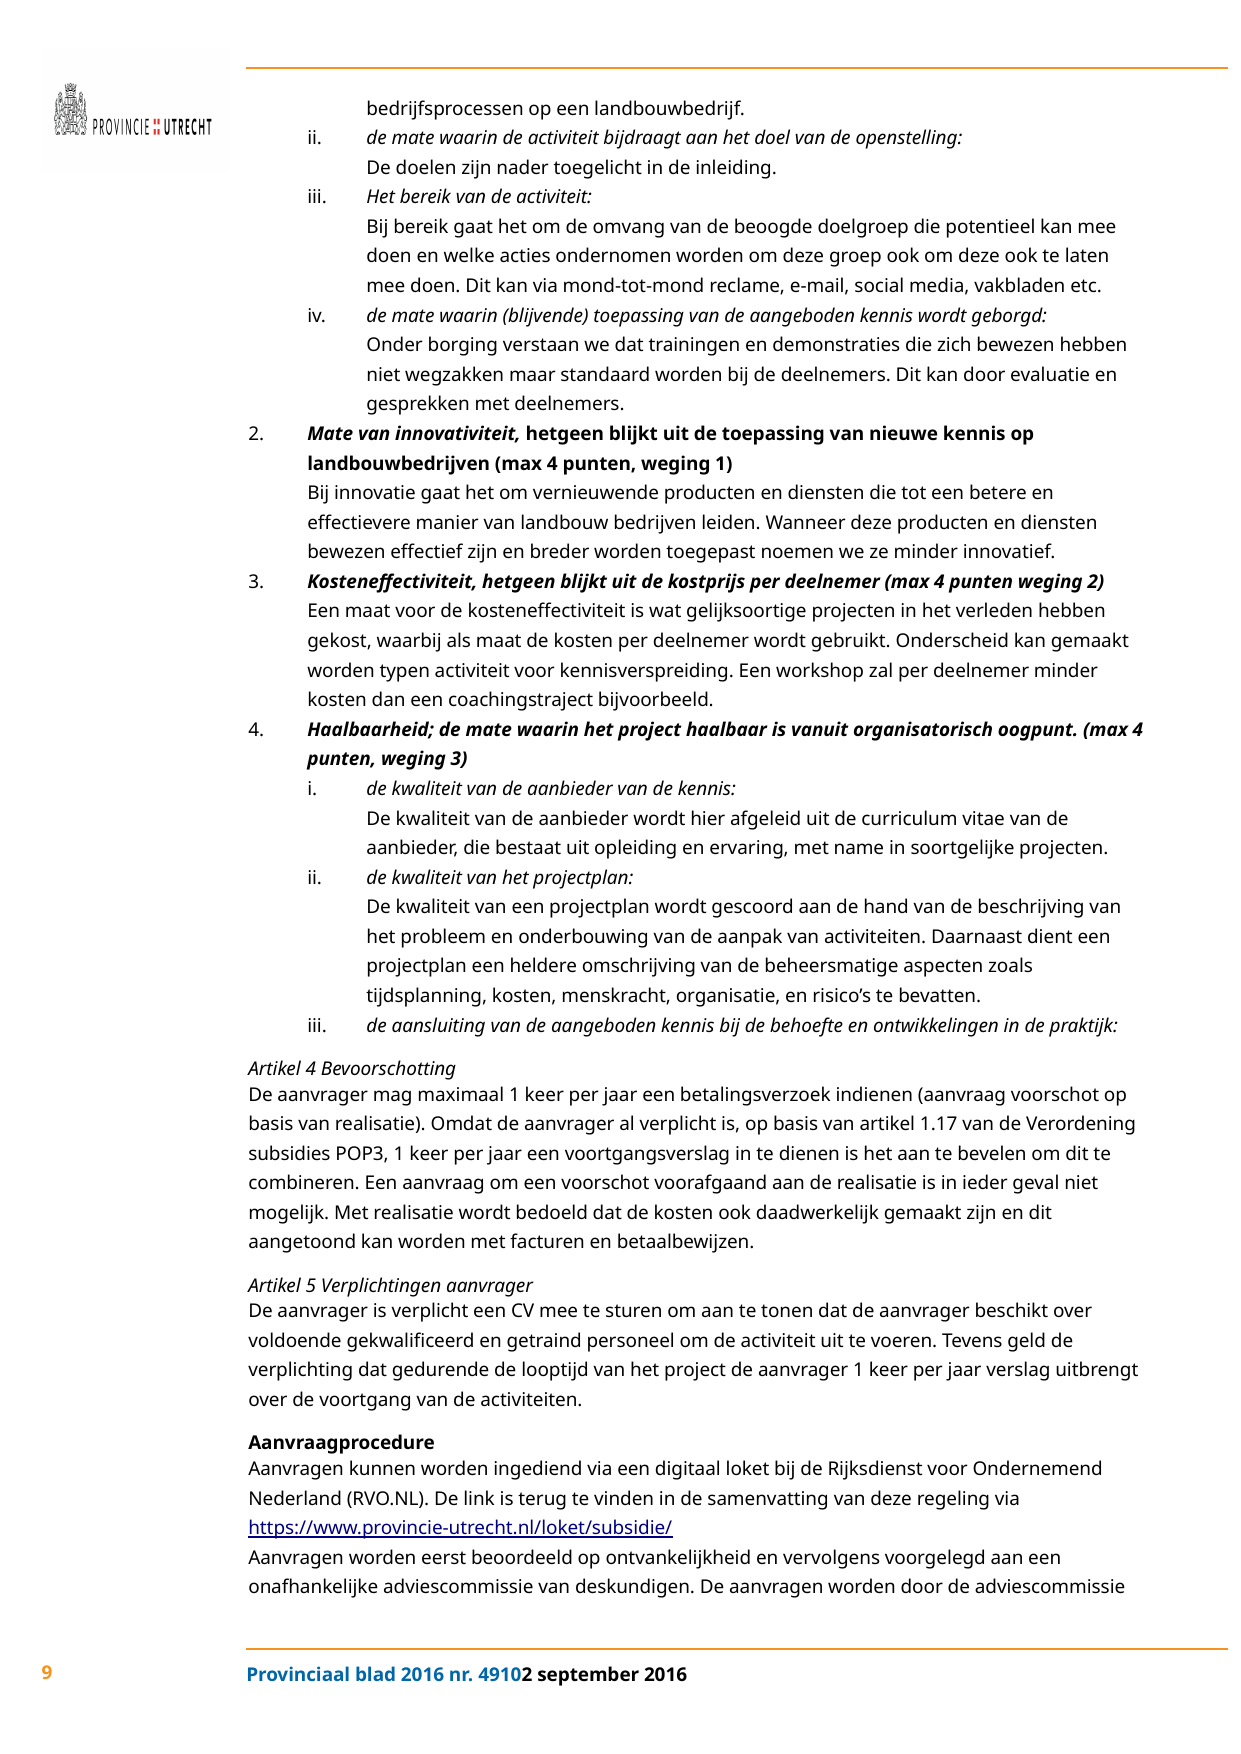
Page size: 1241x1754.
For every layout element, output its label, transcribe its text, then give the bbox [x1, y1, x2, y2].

list de mate waarin de activiteit bijdraagt aan het doel van de openstelling: [307, 124, 1152, 150]
text Artikel 5 Verplichtingen aanvrager [248, 1272, 1152, 1297]
list De doelen zijn nader toegelicht in de inleiding. [307, 154, 1152, 180]
text Artikel 4 Bevoorschotting [248, 1055, 1152, 1081]
list Onder borging verstaan we dat trainingen en demonstraties die zich bewezen hebben niet wegzakken maar standaard worden bij de deelnemers. Dit kan door evaluatie en gesprekken met deelnemers. [307, 331, 1152, 416]
text Aanvragen worden eerst beoordeeld op ontvankelijkheid en vervolgens voorgelegd aan een onafhankelijke adviescommissie van deskundigen. De aanvragen worden door de adviescommissie [248, 1544, 1152, 1599]
list Bij innovatie gaat het om vernieuwende producten en diensten die tot een betere en effectievere manier van landbouw bedrijven leiden. Wanneer deze producten en diensten bewezen effectief zijn en breder worden toegepast noemen we ze minder innovatief. [248, 479, 1152, 564]
text De aanvrager is verplicht een CV mee te sturen om aan te tonen dat de aanvrager beschikt over voldoende gekwalificeerd en getraind personeel om de activiteit uit te voeren. Tevens geld de verplichting dat gedurende de looptijd van het project de aanvrager 1 keer per jaar verslag uitbrengt over de voortgang van de activiteiten. [248, 1297, 1152, 1412]
text Aanvraagprocedure [248, 1429, 1152, 1455]
list Kosteneffectiviteit, hetgeen blijkt uit de kostprijs per deelnemer (max 4 punten weging 2) [248, 568, 1152, 594]
list Mate van innovativiteit, hetgeen blijkt uit de toepassing van nieuwe kennis op landbouwbedrijven (max 4 punten, weging 1) [248, 420, 1152, 476]
text Aanvragen kunnen worden ingediend via een digitaal loket bij de Rijksdienst voor Ondernemend Nederland (RVO.NL). De link is terug te vinden in de samenvatting van deze regeling via https://www.provincie-utrecht.nl/loket/subsidie/ [248, 1455, 1152, 1540]
list de aansluiting van de aangeboden kennis bij de behoefte en ontwikkelingen in de praktijk: [307, 1012, 1152, 1038]
list De kwaliteit van een projectplan wordt gescoord aan de hand van de beschrijving van het probleem en onderbouwing van de aanpak van activiteiten. Daarnaast dient een projectplan een heldere omschrijving van de beheersmatige aspecten zoals tijdsplanning, kosten, menskracht, organisatie, en risico’s te bevatten. [307, 893, 1152, 1008]
picture [41, 47, 231, 172]
list Een maat voor de kosteneffectiviteit is wat gelijksoortige projecten in het verleden hebben gekost, waarbij als maat de kosten per deelnemer wordt gebruikt. Onderscheid kan gemaakt worden typen activiteit voor kennisverspreiding. Een workshop zal per deelnemer minder kosten dan een coachingstraject bijvoorbeeld. [248, 598, 1152, 712]
list Het bereik van de activiteit: [307, 183, 1152, 209]
list de kwaliteit van de aanbieder van de kennis: [307, 775, 1152, 801]
list De kwaliteit van de aanbieder wordt hier afgeleid uit de curriculum vitae van de aanbieder, die bestaat uit opleiding en ervaring, met name in soortgelijke projecten. [307, 805, 1152, 860]
list Bij bereik gaat het om de omvang van de beoogde doelgroep die potentieel kan mee doen en welke acties ondernomen worden om deze groep ook om deze ook te laten mee doen. Dit kan via mond-tot-mond reclame, e-mail, social media, vakbladen etc. [307, 213, 1152, 298]
list bedrijfsprocessen op een landbouwbedrijf. [307, 95, 1152, 121]
list de mate waarin (blijvende) toepassing van de aangeboden kennis wordt geborgd: [307, 302, 1152, 328]
list de kwaliteit van het projectplan: [307, 864, 1152, 890]
text De aanvrager mag maximaal 1 keer per jaar een betalingsverzoek indienen (aanvraag voorschot op basis van realisatie). Omdat de aanvrager al verplicht is, op basis van artikel 1.17 van de Verordening subsidies POP3, 1 keer per jaar een voortgangsverslag in te dienen is het aan te bevelen om dit te combineren. Een aanvraag om een voorschot voorafgaand aan de realisatie is in ieder geval niet mogelijk. Met realisatie wordt bedoeld dat de kosten ook daadwerkelijk gemaakt zijn en dit aangetoond kan worden met facturen en betaalbewijzen. [248, 1081, 1152, 1254]
list Haalbaarheid; de mate waarin het project haalbaar is vanuit organisatorisch oogpunt. (max 4 punten, weging 3) [248, 716, 1152, 771]
